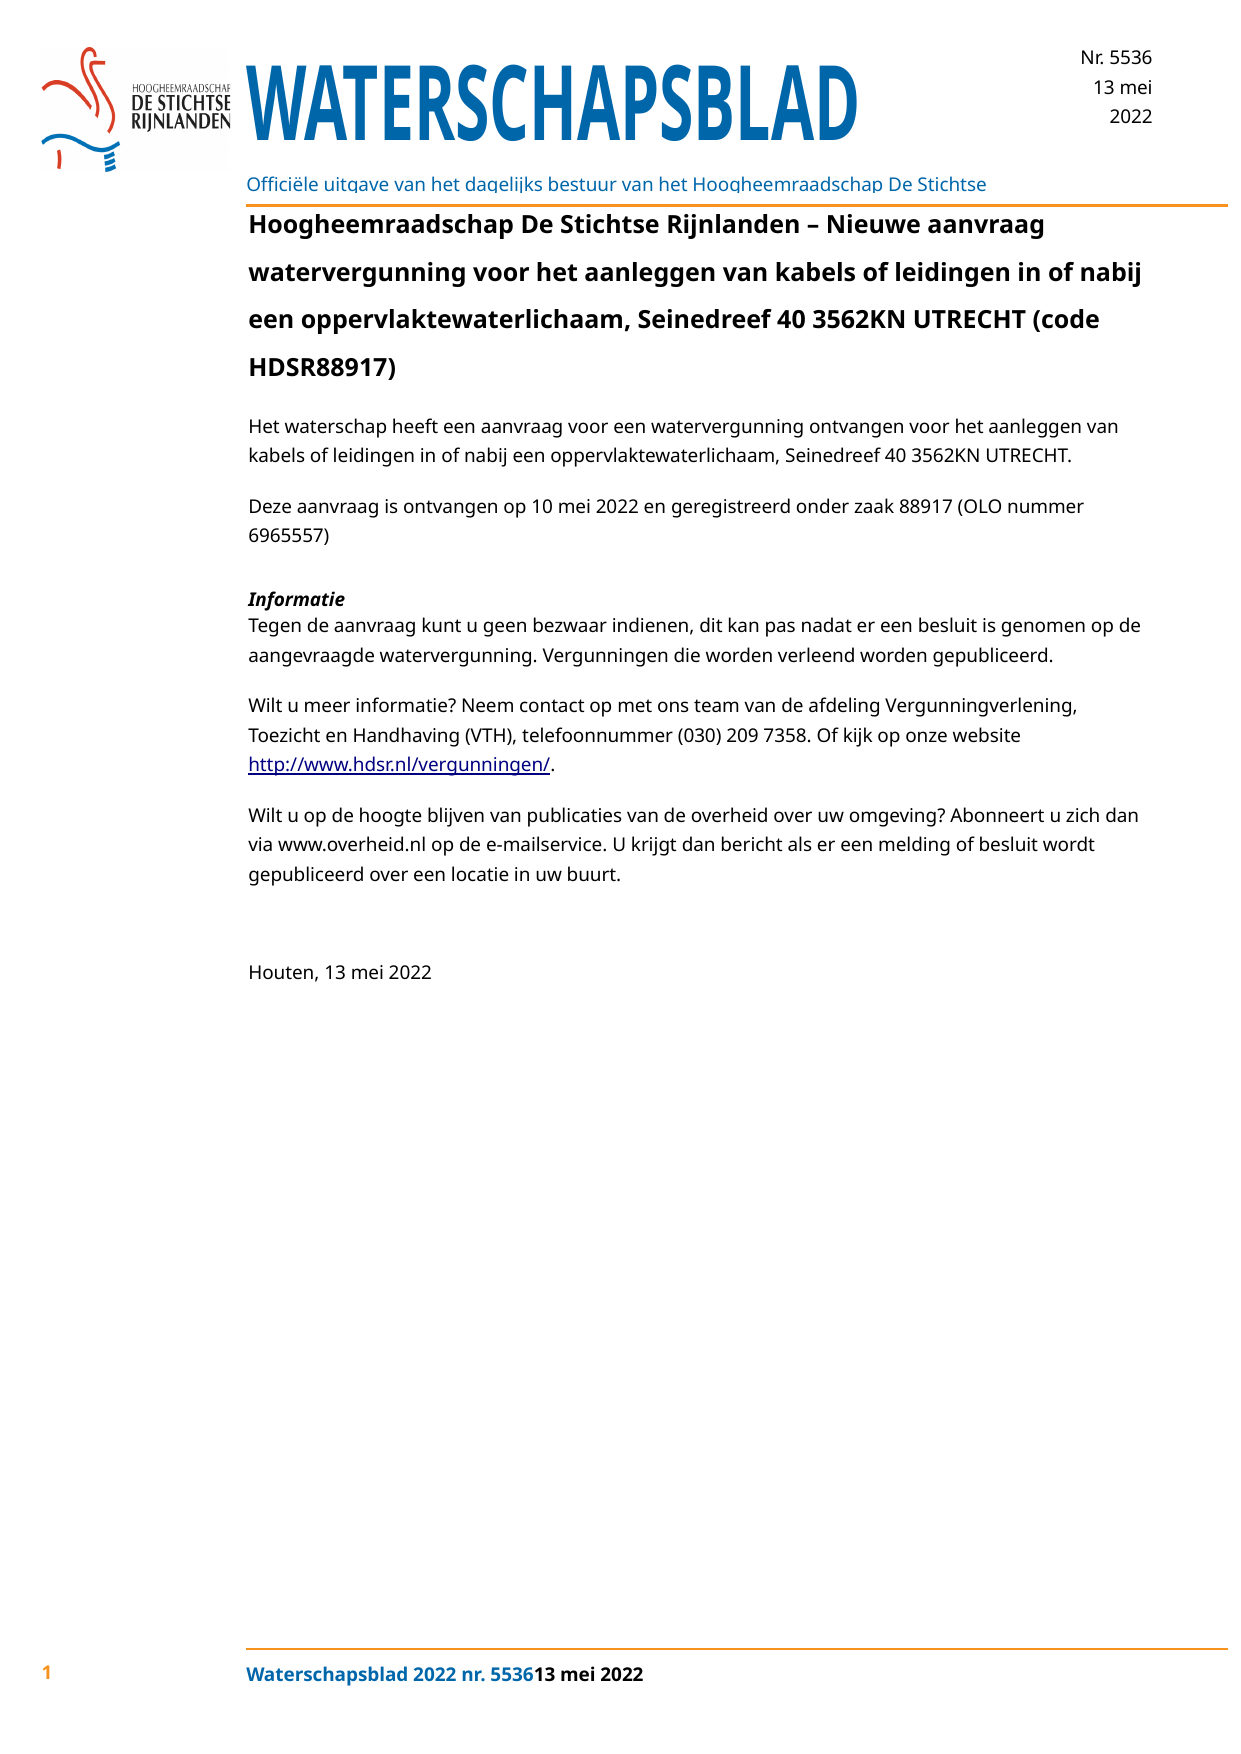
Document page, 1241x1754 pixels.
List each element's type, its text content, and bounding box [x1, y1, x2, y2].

text Wilt u meer informatie? Neem contact op met ons team van de afdeling Vergunningverlening, Toezicht en Handhaving (VTH), telefoonnummer (030) 209 7358. Of kijk op onze website http://www.hdsr.nl/vergunningen/. [248, 692, 1152, 777]
text Wilt u op de hoogte blijven van publicaties van de overheid over uw omgeving? Abonneert u zich dan via www.overheid.nl op de e-mailservice. U krijgt dan bericht als er een melding of besluit wordt gepubliceerd over een locatie in uw buurt. [248, 802, 1152, 887]
text Tegen de aanvraag kunt u geen bezwaar indienen, dit kan pas nadat er een besluit is genomen op de aangevraagde watervergunning. Vergunningen die worden verleend worden gepubliceerd. [248, 612, 1152, 668]
picture [41, 47, 231, 172]
text Informatie [248, 587, 1152, 612]
text Deze aanvraag is ontvangen op 10 mei 2022 en geregistreerd onder zaak 88917 (OLO nummer 6965557) [248, 493, 1152, 548]
text Het waterschap heeft een aanvraag voor een watervergunning ontvangen voor het aanleggen van kabels of leidingen in of nabij een oppervlaktewaterlichaam, Seinedreef 40 3562KN UTRECHT. [248, 413, 1152, 468]
text Hoogheemraadschap De Stichtse Rijnlanden – Nieuwe aanvraag watervergunning voor het aanleggen van kabels of leidingen in of nabij een oppervlaktewaterlichaam, Seinedreef 40 3562KN UTRECHT (code HDSR88917) [248, 207, 1152, 384]
text Houten, 13 mei 2022 [248, 959, 1152, 985]
